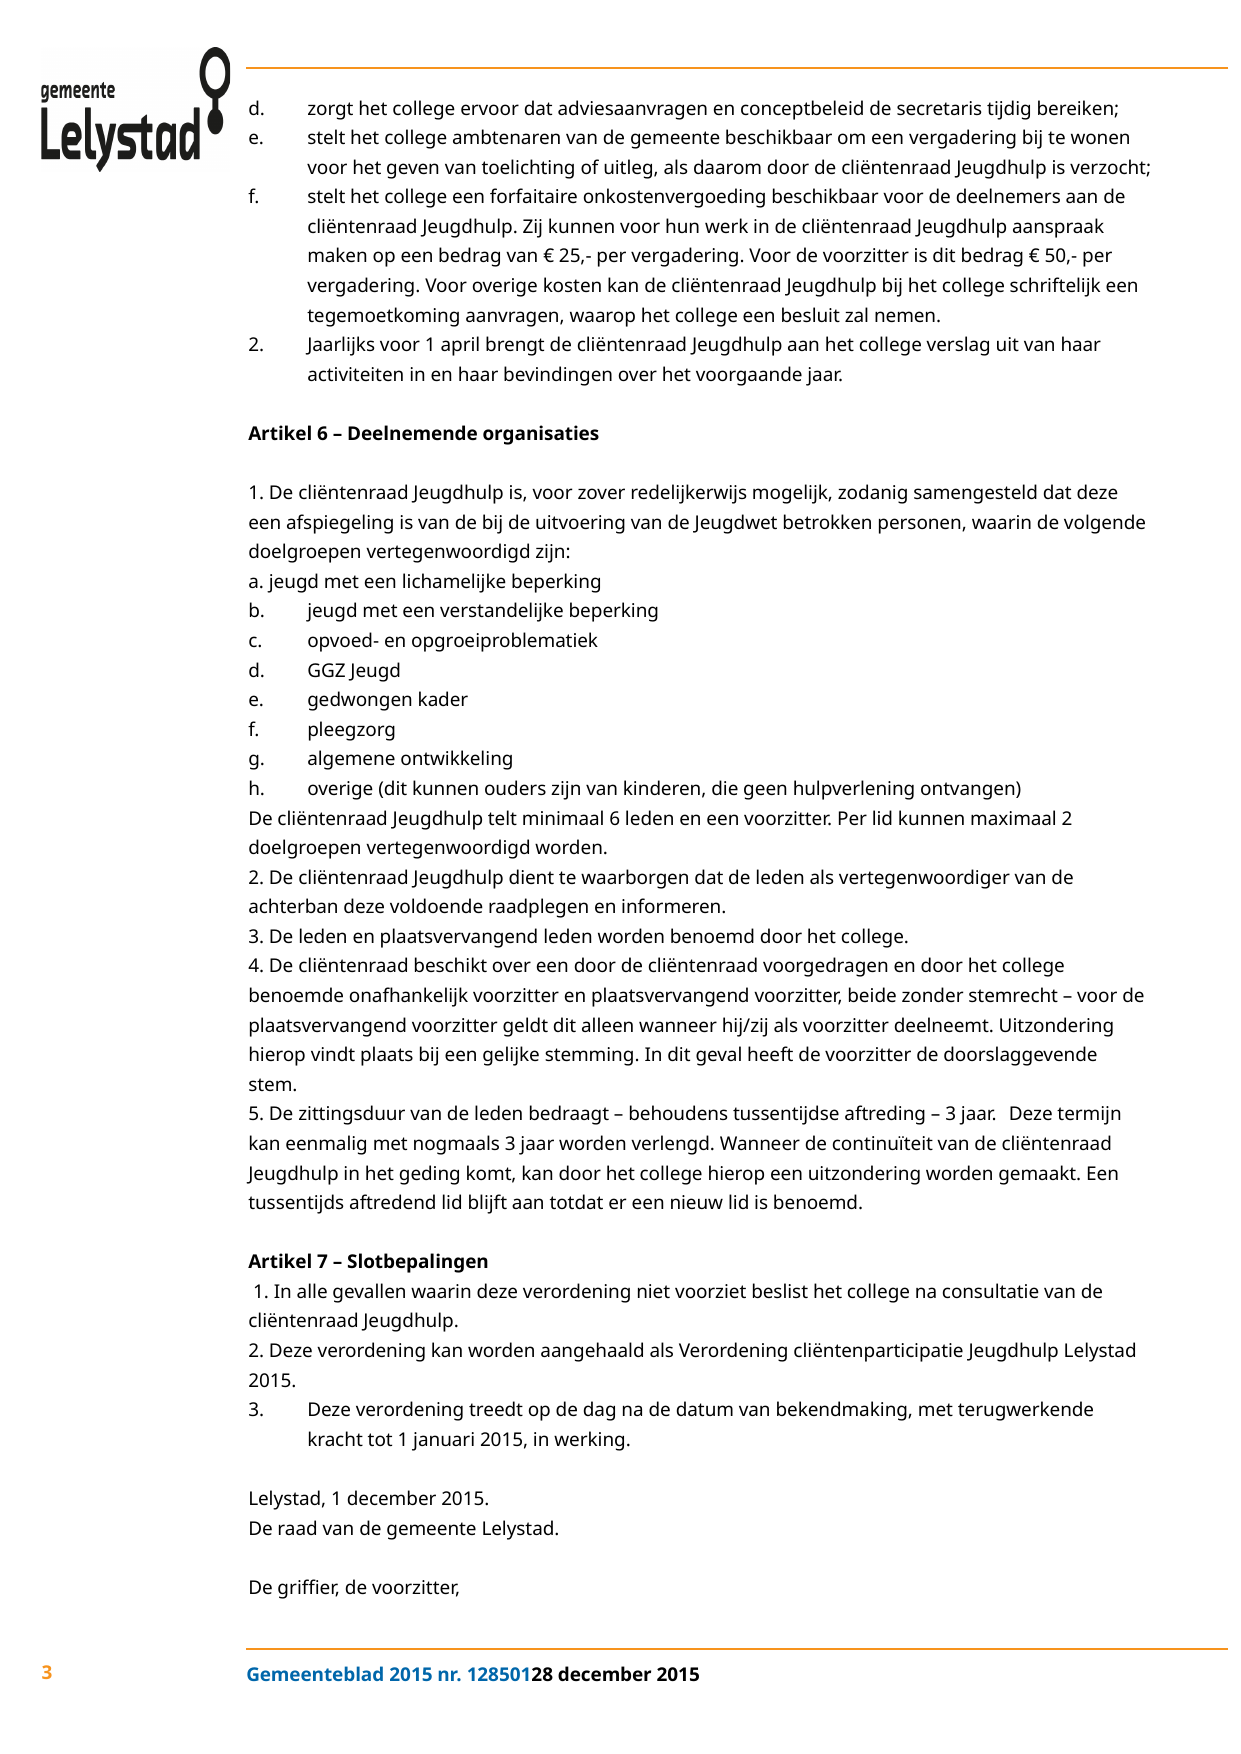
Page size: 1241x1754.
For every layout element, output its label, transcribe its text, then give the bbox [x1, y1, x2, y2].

text Artikel 7 – Slotbepalingen [248, 1248, 1152, 1274]
text 2. De cliëntenraad Jeugdhulp dient te waarborgen dat de leden als vertegenwoordiger van de achterban deze voldoende raadplegen en informeren. [248, 864, 1152, 919]
text 1. In alle gevallen waarin deze verordening niet voorziet beslist het college na consultatie van de cliëntenraad Jeugdhulp. [248, 1278, 1152, 1333]
list stelt het college een forfaitaire onkostenvergoeding beschikbaar voor de deelnemers aan de cliëntenraad Jeugdhulp. Zij kunnen voor hun werk in de cliëntenraad Jeugdhulp aanspraak maken op een bedrag van € 25,- per vergadering. Voor de voorzitter is dit bedrag € 50,- per vergadering. Voor overige kosten kan de cliëntenraad Jeugdhulp bij het college schriftelijk een tegemoetkoming aanvragen, waarop het college een besluit zal nemen. [248, 183, 1152, 328]
list GGZ Jeugd [248, 657, 1152, 683]
list gedwongen kader [248, 686, 1152, 712]
list Jaarlijks voor 1 april brengt de cliëntenraad Jeugdhulp aan het college verslag uit van haar activiteiten in en haar bevindingen over het voorgaande jaar. [248, 331, 1152, 387]
list stelt het college ambtenaren van de gemeente beschikbaar om een vergadering bij te wonen voor het geven van toelichting of uitleg, als daarom door de cliëntenraad Jeugdhulp is verzocht; [248, 124, 1152, 180]
text 5. De zittingsduur van de leden bedraagt – behoudens tussentijdse aftreding – 3 jaar. Deze termijn kan eenmalig met nogmaals 3 jaar worden verlengd. Wanneer de continuïteit van de cliëntenraad Jeugdhulp in het geding komt, kan door het college hierop een uitzondering worden gemaakt. Een tussentijds aftredend lid blijft aan totdat er een nieuw lid is benoemd. [248, 1101, 1152, 1215]
list pleegzorg [248, 716, 1152, 742]
text a. jeugd met een lichamelijke beperking [248, 568, 1152, 594]
list Deze verordening treedt op de dag na de datum van bekendmaking, met terugwerkende kracht tot 1 januari 2015, in werking. [248, 1396, 1152, 1452]
list jeugd met een verstandelijke beperking [248, 598, 1152, 623]
text 1. De cliëntenraad Jeugdhulp is, voor zover redelijkerwijs mogelijk, zodanig samengesteld dat deze een afspiegeling is van de bij de uitvoering van de Jeugdwet betrokken personen, waarin de volgende doelgroepen vertegenwoordigd zijn: [248, 479, 1152, 564]
text 2. Deze verordening kan worden aangehaald als Verordening cliëntenparticipatie Jeugdhulp Lelystad 2015. [248, 1337, 1152, 1393]
text De raad van de gemeente Lelystad. [248, 1515, 1152, 1541]
picture [41, 47, 231, 172]
text 3. De leden en plaatsvervangend leden worden benoemd door het college. [248, 923, 1152, 949]
list overige (dit kunnen ouders zijn van kinderen, die geen hulpverlening ontvangen) [248, 775, 1152, 801]
text 4. De cliëntenraad beschikt over een door de cliëntenraad voorgedragen en door het college benoemde onafhankelijk voorzitter en plaatsvervangend voorzitter, beide zonder stemrecht – voor de plaatsvervangend voorzitter geldt dit alleen wanneer hij/zij als voorzitter deelneemt. Uitzondering hierop vindt plaats bij een gelijke stemming. In dit geval heeft de voorzitter de doorslaggevende stem. [248, 953, 1152, 1097]
list zorgt het college ervoor dat adviesaanvragen en conceptbeleid de secretaris tijdig bereiken; [248, 95, 1152, 121]
text Artikel 6 – Deelnemende organisaties [248, 420, 1152, 446]
text De griffier, de voorzitter, [248, 1574, 1152, 1600]
list algemene ontwikkeling [248, 746, 1152, 771]
text De cliëntenraad Jeugdhulp telt minimaal 6 leden en een voorzitter. Per lid kunnen maximaal 2 doelgroepen vertegenwoordigd worden. [248, 805, 1152, 860]
text Lelystad, 1 december 2015. [248, 1485, 1152, 1511]
list opvoed- en opgroeiproblematiek [248, 627, 1152, 653]
